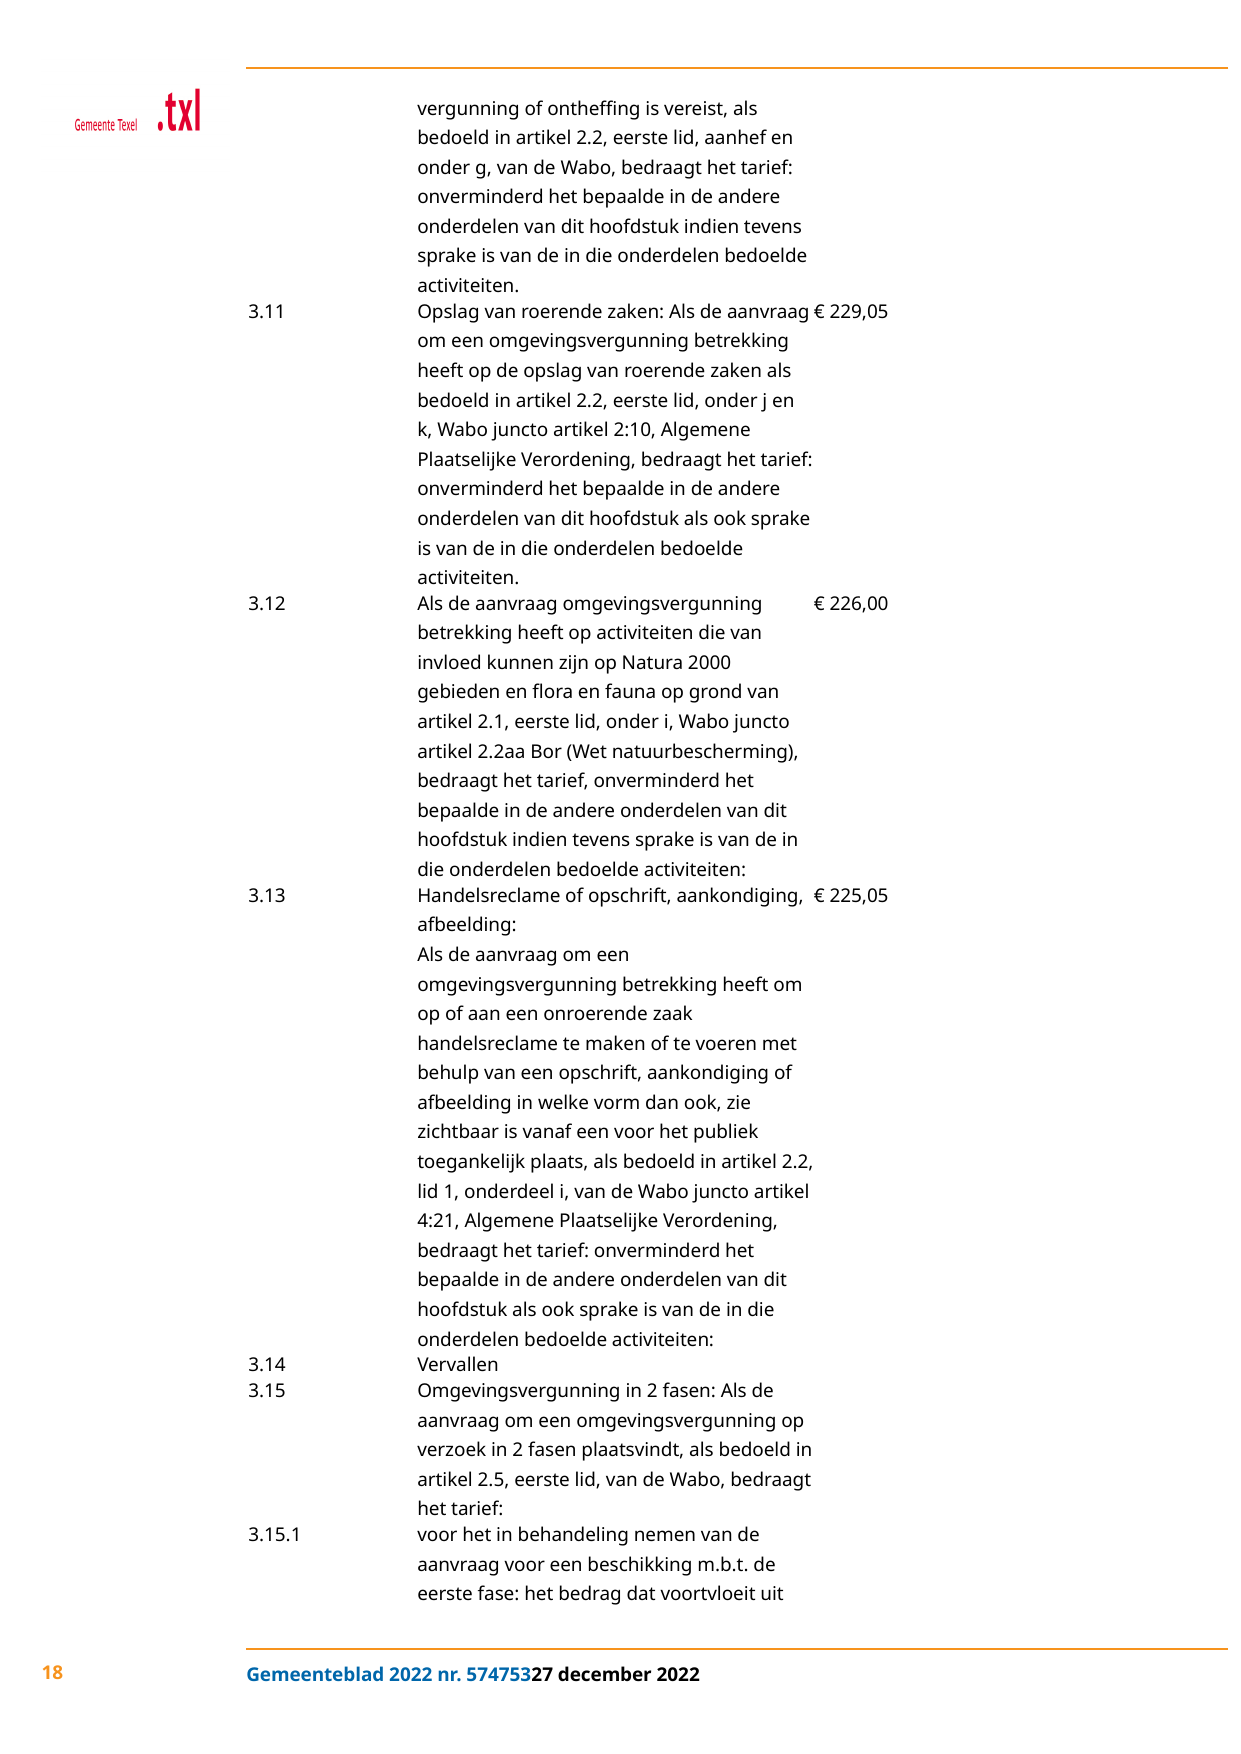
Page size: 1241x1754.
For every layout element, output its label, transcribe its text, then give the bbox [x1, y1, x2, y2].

table_cell Handelsreclame of opschrift, aankondiging, afbeelding: Als de aanvraag om een omgevingsvergunning betrekking heeft om op of aan een onroerende zaak handelsreclame te maken of te voeren met behulp van een opschrift, aankondiging of afbeelding in welke vorm dan ook, zie zichtbaar is vanaf een voor het publiek toegankelijk plaats, als bedoeld in artikel 2.2, lid 1, onderdeel i, van de Wabo juncto artikel 4:21, Algemene Plaatselijke Verordening, bedraagt het tarief: onverminderd het bepaalde in de andere onderdelen van dit hoofdstuk als ook sprake is van de in die onderdelen bedoelde activiteiten: [417, 882, 814, 1351]
table_cell 3.13 [248, 882, 417, 1351]
table_cell [814, 1377, 983, 1521]
table_cell [983, 1521, 1152, 1606]
table_cell [983, 882, 1152, 1351]
table_cell 3.11 [248, 298, 417, 590]
table_cell [814, 1521, 983, 1606]
table_cell [814, 1351, 983, 1377]
table_cell [983, 1351, 1152, 1377]
table_cell € 226,00 [814, 590, 983, 882]
table_cell [983, 590, 1152, 882]
table_cell [983, 95, 1152, 298]
table_cell [983, 1377, 1152, 1521]
table_cell Als de aanvraag omgevingsvergunning betrekking heeft op activiteiten die van invloed kunnen zijn op Natura 2000 gebieden en flora en fauna op grond van artikel 2.1, eerste lid, onder i, Wabo juncto artikel 2.2aa Bor (Wet natuurbescherming), bedraagt het tarief, onverminderd het bepaalde in de andere onderdelen van dit hoofdstuk indien tevens sprake is van de in die onderdelen bedoelde activiteiten: [417, 590, 814, 882]
table_cell Omgevingsvergunning in 2 fasen: Als de aanvraag om een omgevingsvergunning op verzoek in 2 fasen plaatsvindt, als bedoeld in artikel 2.5, eerste lid, van de Wabo, bedraagt het tarief: [417, 1377, 814, 1521]
table_cell vergunning of ontheffing is vereist, als bedoeld in artikel 2.2, eerste lid, aanhef en onder g, van de Wabo, bedraagt het tarief: onverminderd het bepaalde in de andere onderdelen van dit hoofdstuk indien tevens sprake is van de in die onderdelen bedoelde activiteiten. [417, 95, 814, 298]
table_cell 3.15.1 [248, 1521, 417, 1606]
table_cell [983, 298, 1152, 590]
table_cell 3.14 [248, 1351, 417, 1377]
table_cell 3.12 [248, 590, 417, 882]
picture [41, 47, 231, 172]
table_cell [814, 95, 983, 298]
table_cell Vervallen [417, 1351, 814, 1377]
table_cell € 225,05 [814, 882, 983, 1351]
table_cell voor het in behandeling nemen van de aanvraag voor een beschikking m.b.t. de eerste fase: het bedrag dat voortvloeit uit [417, 1521, 814, 1606]
table_cell Opslag van roerende zaken: Als de aanvraag om een omgevingsvergunning betrekking heeft op de opslag van roerende zaken als bedoeld in artikel 2.2, eerste lid, onder j en k, Wabo juncto artikel 2:10, Algemene Plaatselijke Verordening, bedraagt het tarief: onverminderd het bepaalde in de andere onderdelen van dit hoofdstuk als ook sprake is van de in die onderdelen bedoelde activiteiten. [417, 298, 814, 590]
table_cell € 229,05 [814, 298, 983, 590]
table_cell 3.15 [248, 1377, 417, 1521]
table_cell [248, 95, 417, 298]
